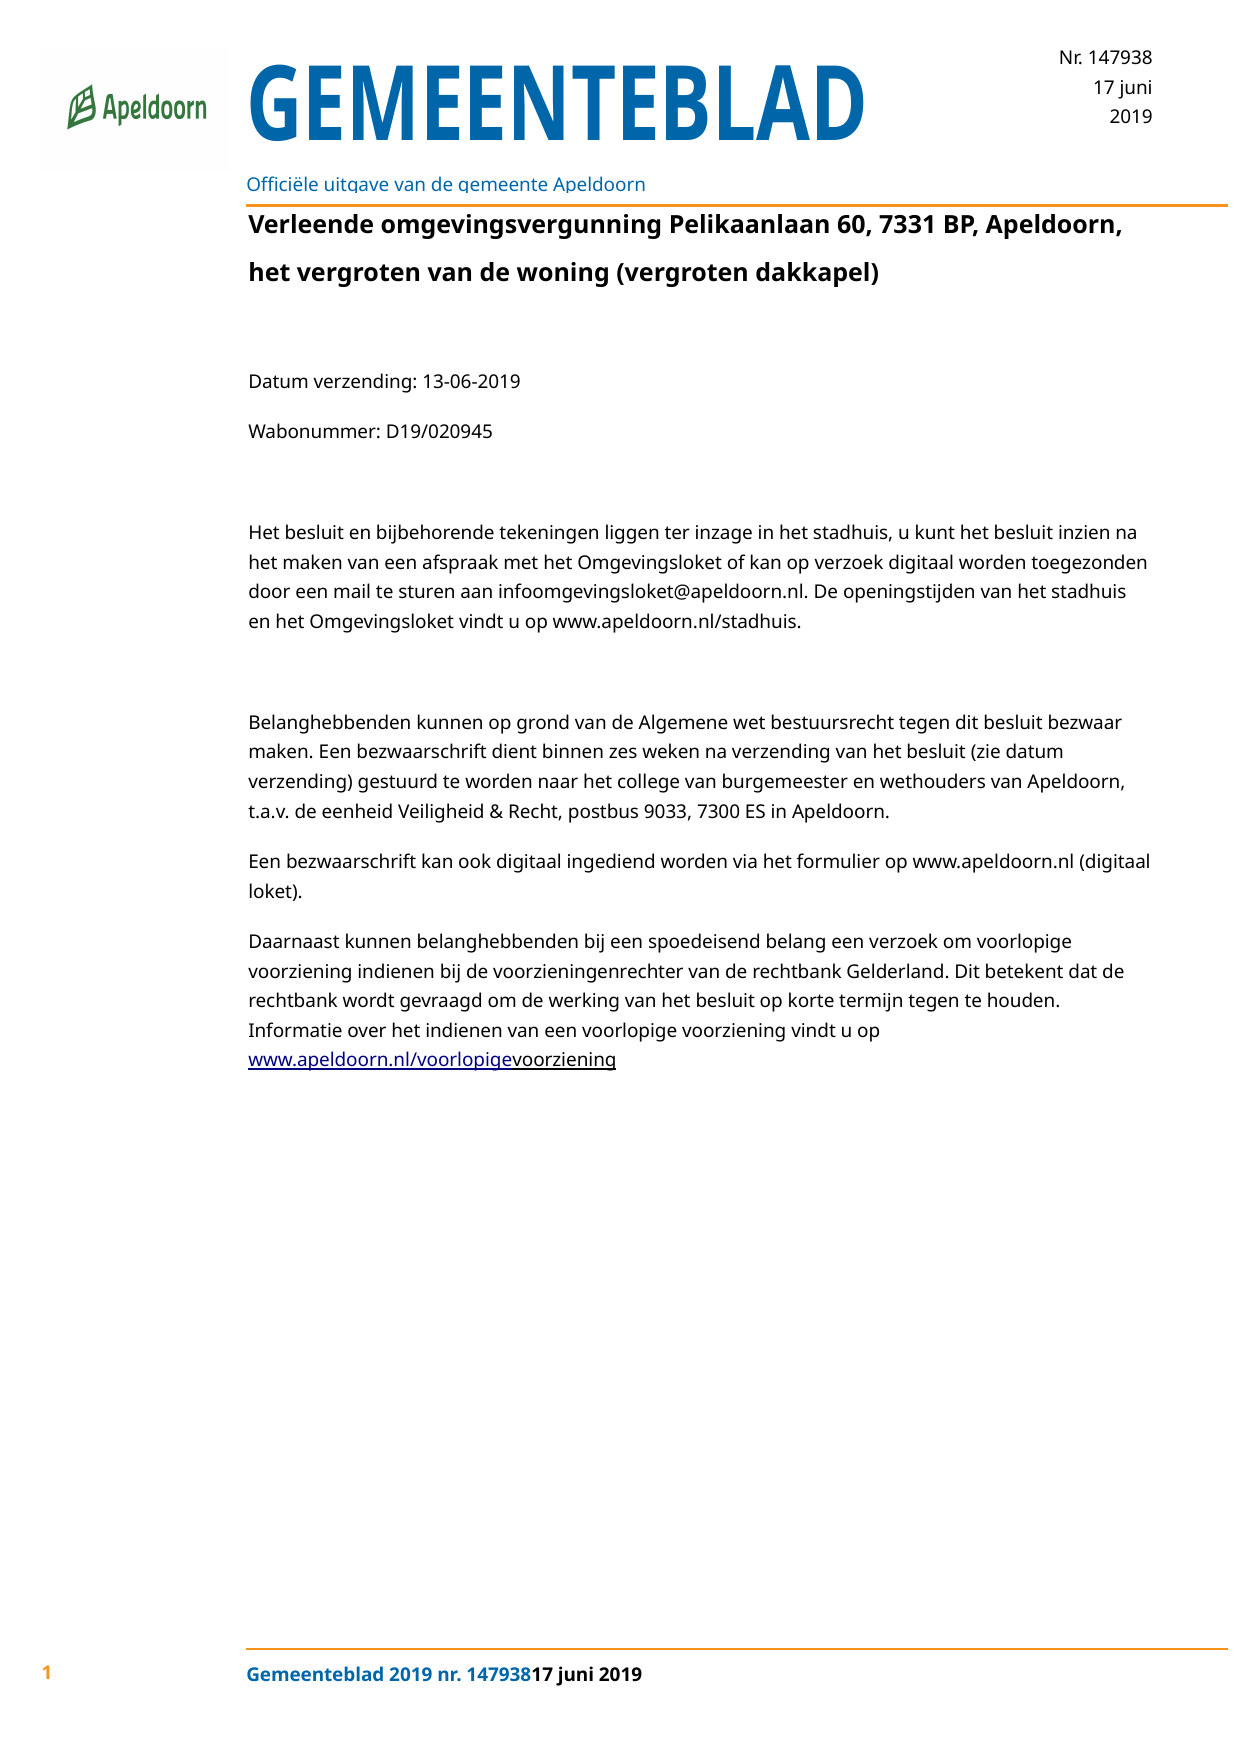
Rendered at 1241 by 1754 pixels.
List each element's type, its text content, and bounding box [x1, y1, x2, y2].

text Daarnaast kunnen belanghebbenden bij een spoedeisend belang een verzoek om voorlopige voorziening indienen bij de voorzieningenrechter van de rechtbank Gelderland. Dit betekent dat de rechtbank wordt gevraagd om de werking van het besluit op korte termijn tegen te houden. Informatie over het indienen van een voorlopige voorziening vindt u op www.apeldoorn.nl/voorlopigevoorziening [248, 928, 1152, 1072]
picture [41, 47, 231, 172]
text Belanghebbenden kunnen op grond van de Algemene wet bestuursrecht tegen dit besluit bezwaar maken. Een bezwaarschrift dient binnen zes weken na verzending van het besluit (zie datum verzending) gestuurd te worden naar het college van burgemeester en wethouders van Apeldoorn, t.a.v. de eenheid Veiligheid & Recht, postbus 9033, 7300 ES in Apeldoorn. [248, 709, 1152, 824]
text Datum verzending: 13-06-2019 [248, 368, 1152, 394]
text Wabonummer: D19/020945 [248, 419, 1152, 444]
text Een bezwaarschrift kan ook digitaal ingediend worden via het formulier op www.apeldoorn.nl (digitaal loket). [248, 848, 1152, 904]
text Verleende omgevingsvergunning Pelikaanlaan 60, 7331 BP, Apeldoorn, het vergroten van de woning (vergroten dakkapel) [248, 207, 1152, 288]
text Het besluit en bijbehorende tekeningen liggen ter inzage in het stadhuis, u kunt het besluit inzien na het maken van een afspraak met het Omgevingsloket of kan op verzoek digitaal worden toegezonden door een mail te sturen aan infoomgevingsloket@apeldoorn.nl. De openingstijden van het stadhuis en het Omgevingsloket vindt u op www.apeldoorn.nl/stadhuis. [248, 519, 1152, 634]
